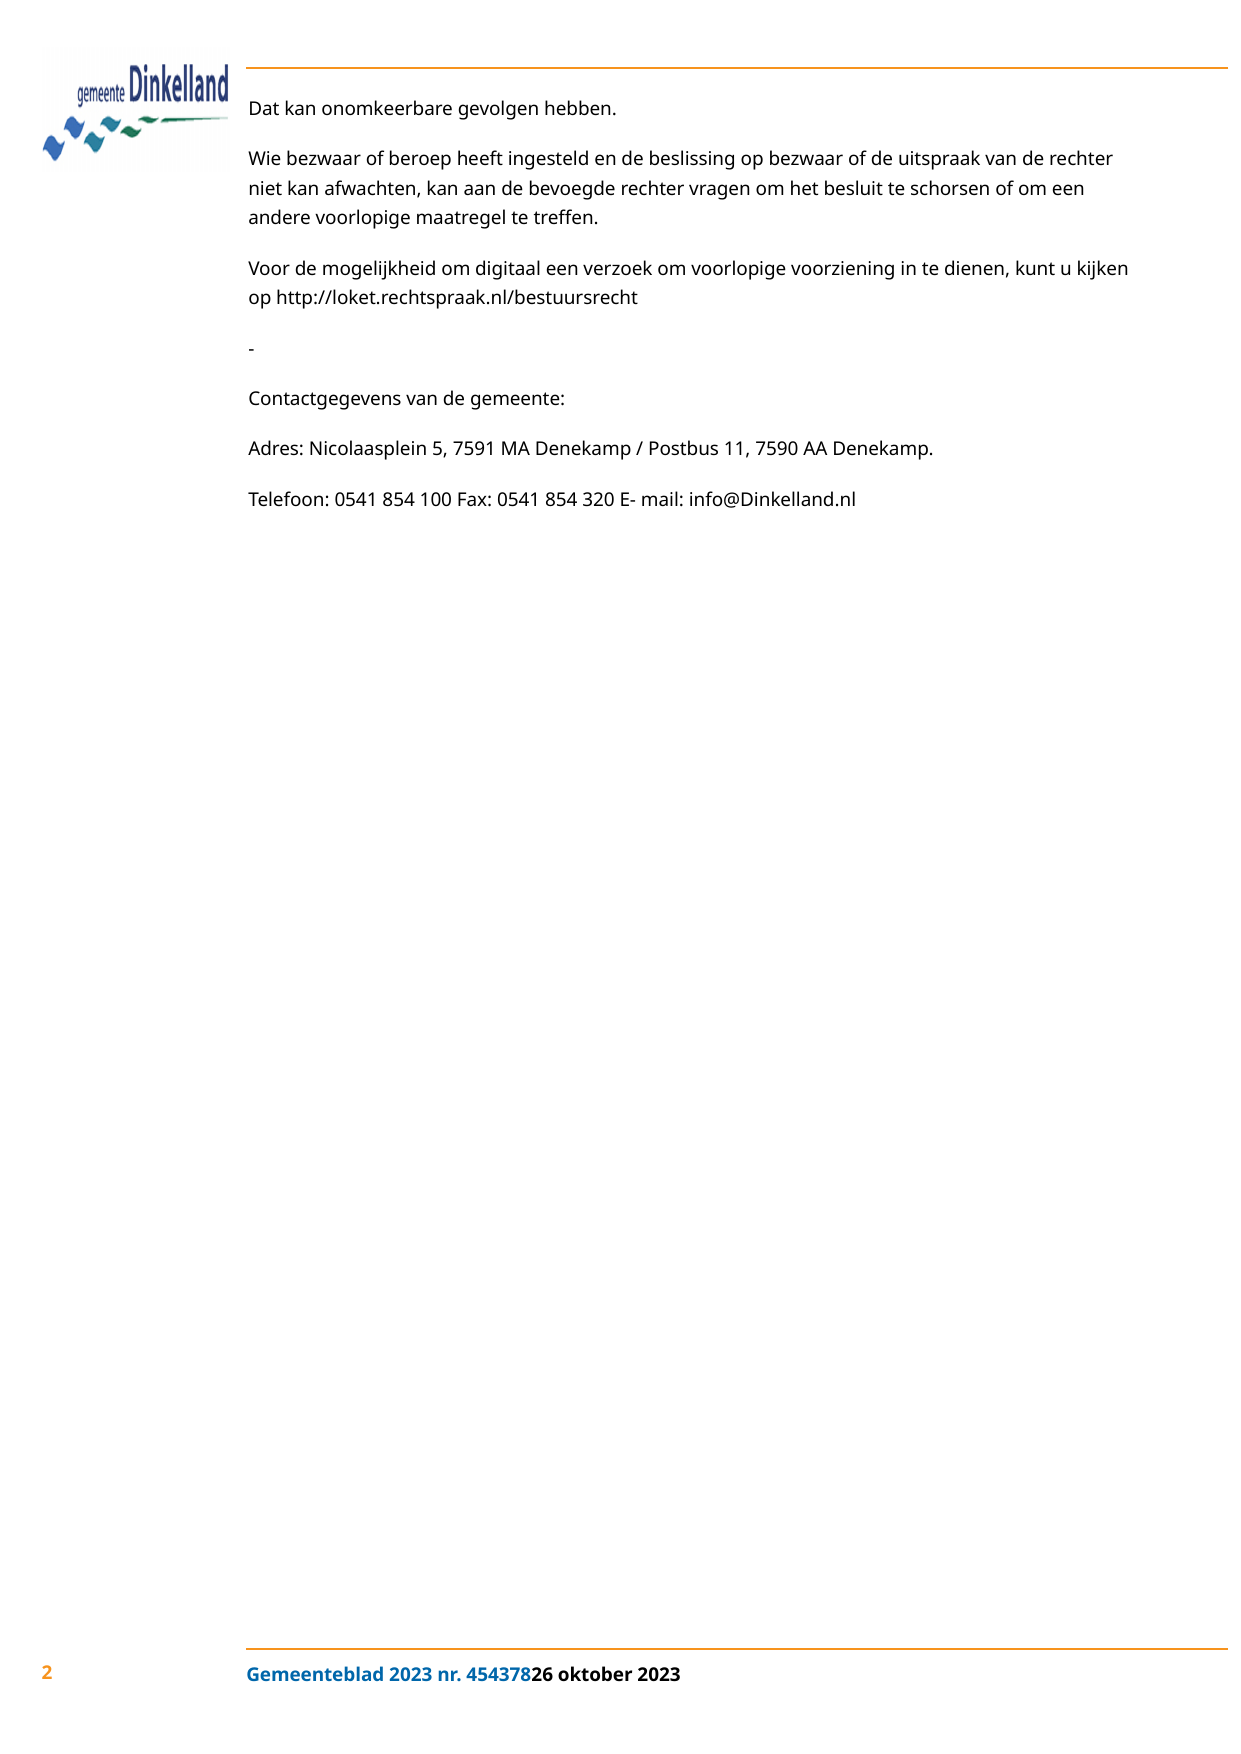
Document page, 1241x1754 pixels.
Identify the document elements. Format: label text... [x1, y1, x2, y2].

text Wie bezwaar of beroep heeft ingesteld en de beslissing op bezwaar of de uitspraak van de rechter niet kan afwachten, kan aan de bevoegde rechter vragen om het besluit te schorsen of om een andere voorlopige maatregel te treffen. [248, 145, 1152, 230]
text Telefoon: 0541 854 100 Fax: 0541 854 320 E- mail: info@Dinkelland.nl [248, 486, 1152, 512]
picture [41, 47, 231, 172]
text Voor de mogelijkheid om digitaal een verzoek om voorlopige voorziening in te dienen, kunt u kijken op http://loket.rechtspraak.nl/bestuursrecht [248, 255, 1152, 310]
text - [248, 335, 1152, 361]
text Adres: Nicolaasplein 5, 7591 MA Denekamp / Postbus 11, 7590 AA Denekamp. [248, 436, 1152, 461]
text Dat kan onomkeerbare gevolgen hebben. [248, 95, 1152, 121]
text Contactgegevens van de gemeente: [248, 385, 1152, 411]
